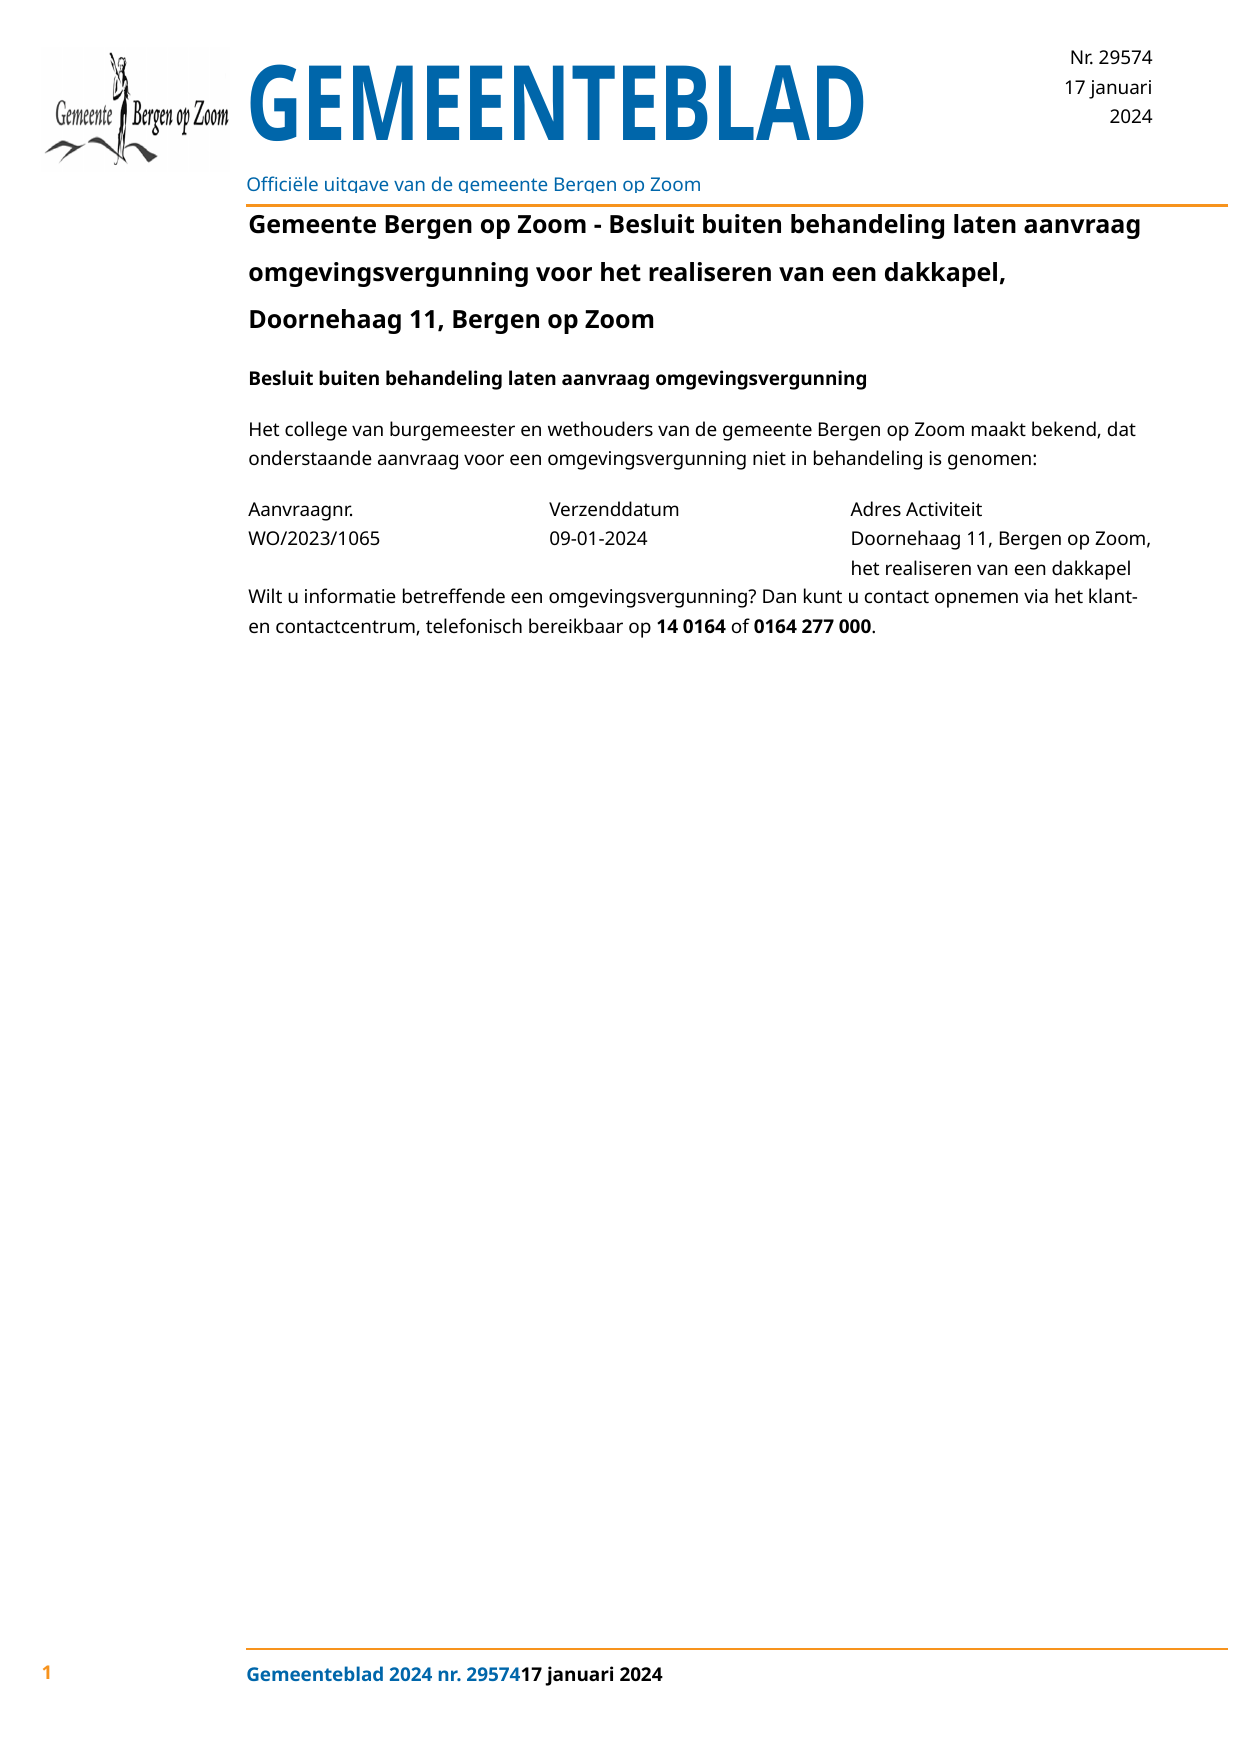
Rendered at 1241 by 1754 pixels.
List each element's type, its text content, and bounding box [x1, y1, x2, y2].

table_header WO/2023/1065 [248, 525, 549, 580]
text Gemeente Bergen op Zoom - Besluit buiten behandeling laten aanvraag omgevingsvergunning voor het realiseren van een dakkapel, Doornehaag 11, Bergen op Zoom [248, 207, 1152, 336]
table_header Verzenddatum [549, 496, 850, 522]
picture [41, 47, 231, 172]
text Besluit buiten behandeling laten aanvraag omgevingsvergunning [248, 366, 1152, 391]
text Het college van burgemeester en wethouders van de gemeente Bergen op Zoom maakt bekend, dat onderstaande aanvraag voor een omgevingsvergunning niet in behandeling is genomen: [248, 416, 1152, 471]
table_header Adres Activiteit [850, 496, 1152, 522]
table_header Aanvraagnr. [248, 496, 549, 522]
table_header 09-01-2024 [549, 525, 850, 580]
table_header Doornehaag 11, Bergen op Zoom, het realiseren van een dakkapel [850, 525, 1152, 580]
text Wilt u informatie betreffende een omgevingsvergunning? Dan kunt u contact opnemen via het klant- en contactcentrum, telefonisch bereikbaar op 14 0164 of 0164 277 000. [248, 584, 1152, 639]
